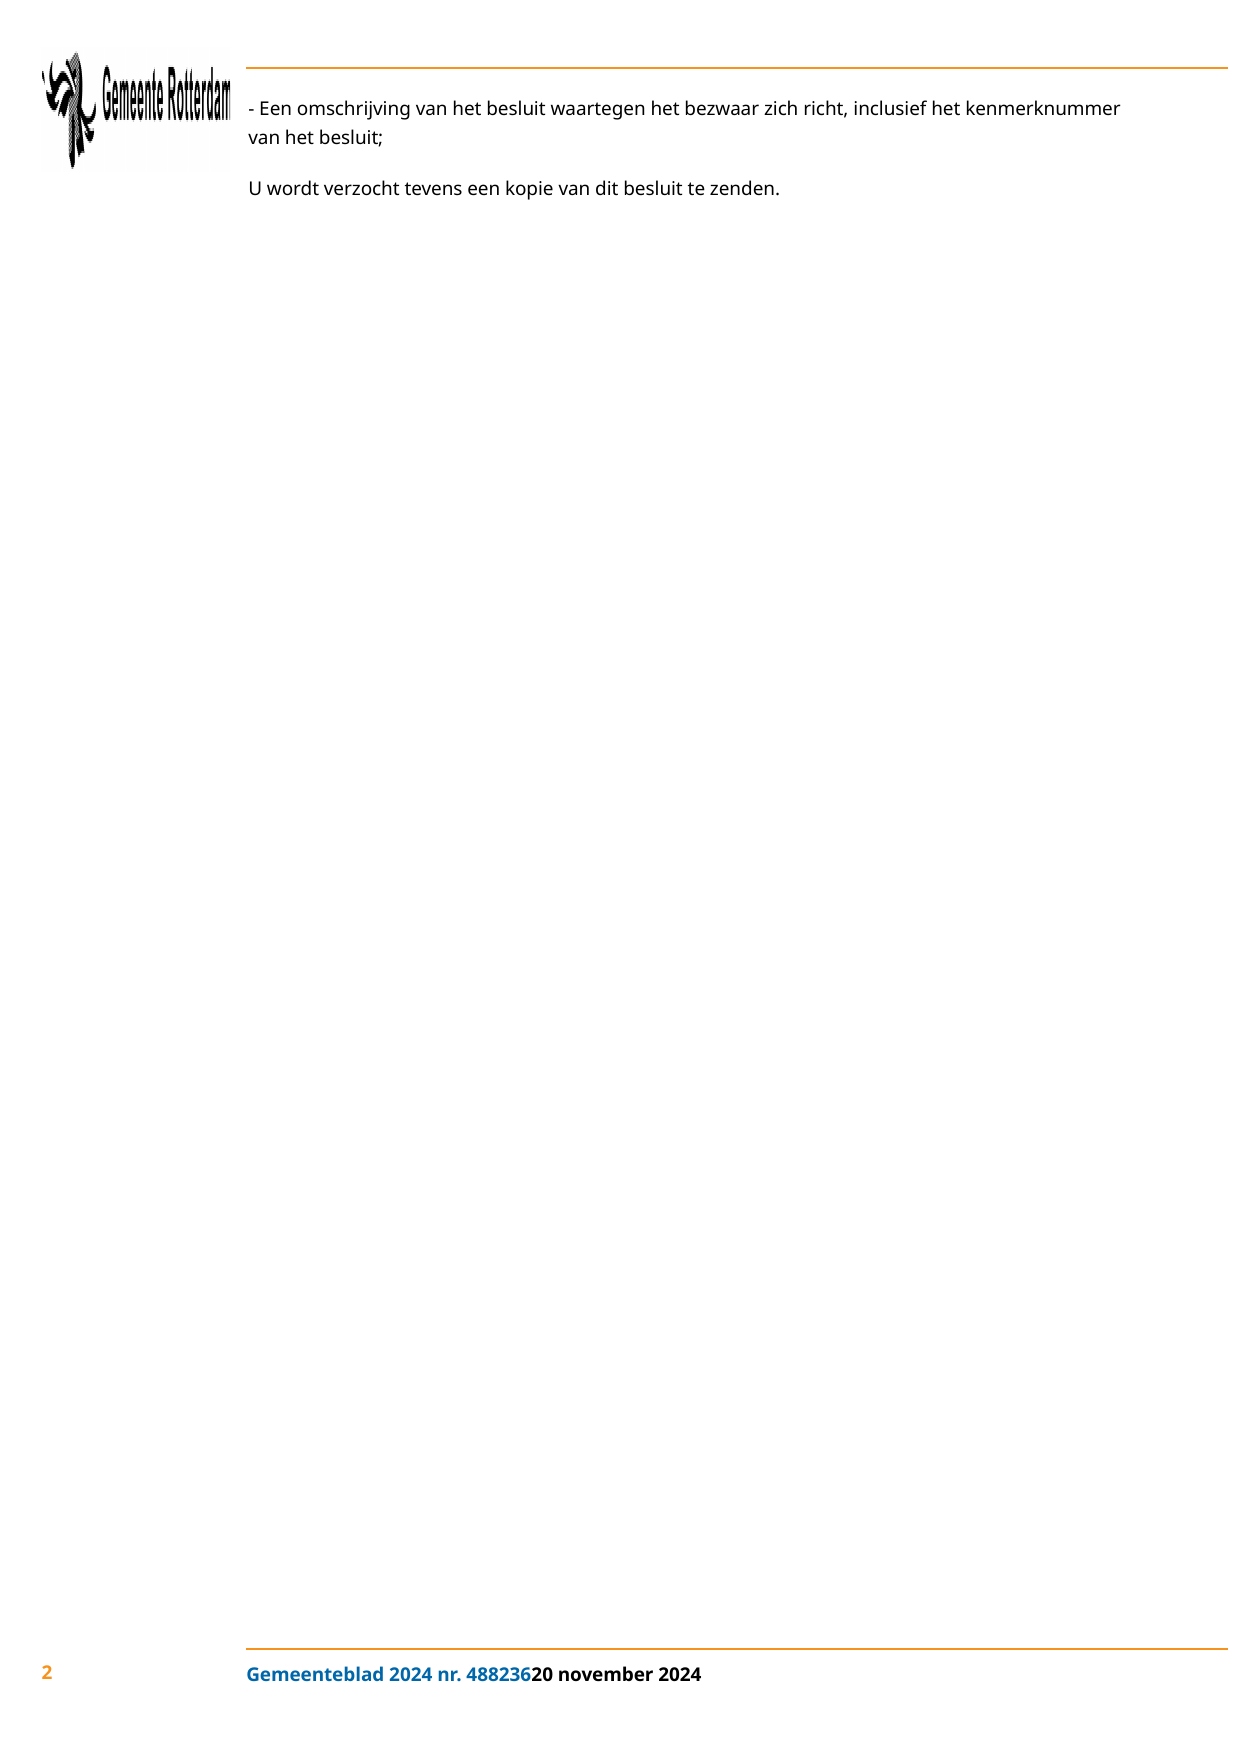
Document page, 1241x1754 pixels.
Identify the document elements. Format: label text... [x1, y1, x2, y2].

picture [41, 47, 231, 172]
text - Een omschrijving van het besluit waartegen het bezwaar zich richt, inclusief het kenmerknummer van het besluit; [248, 95, 1152, 150]
text U wordt verzocht tevens een kopie van dit besluit te zenden. [248, 175, 1152, 201]
